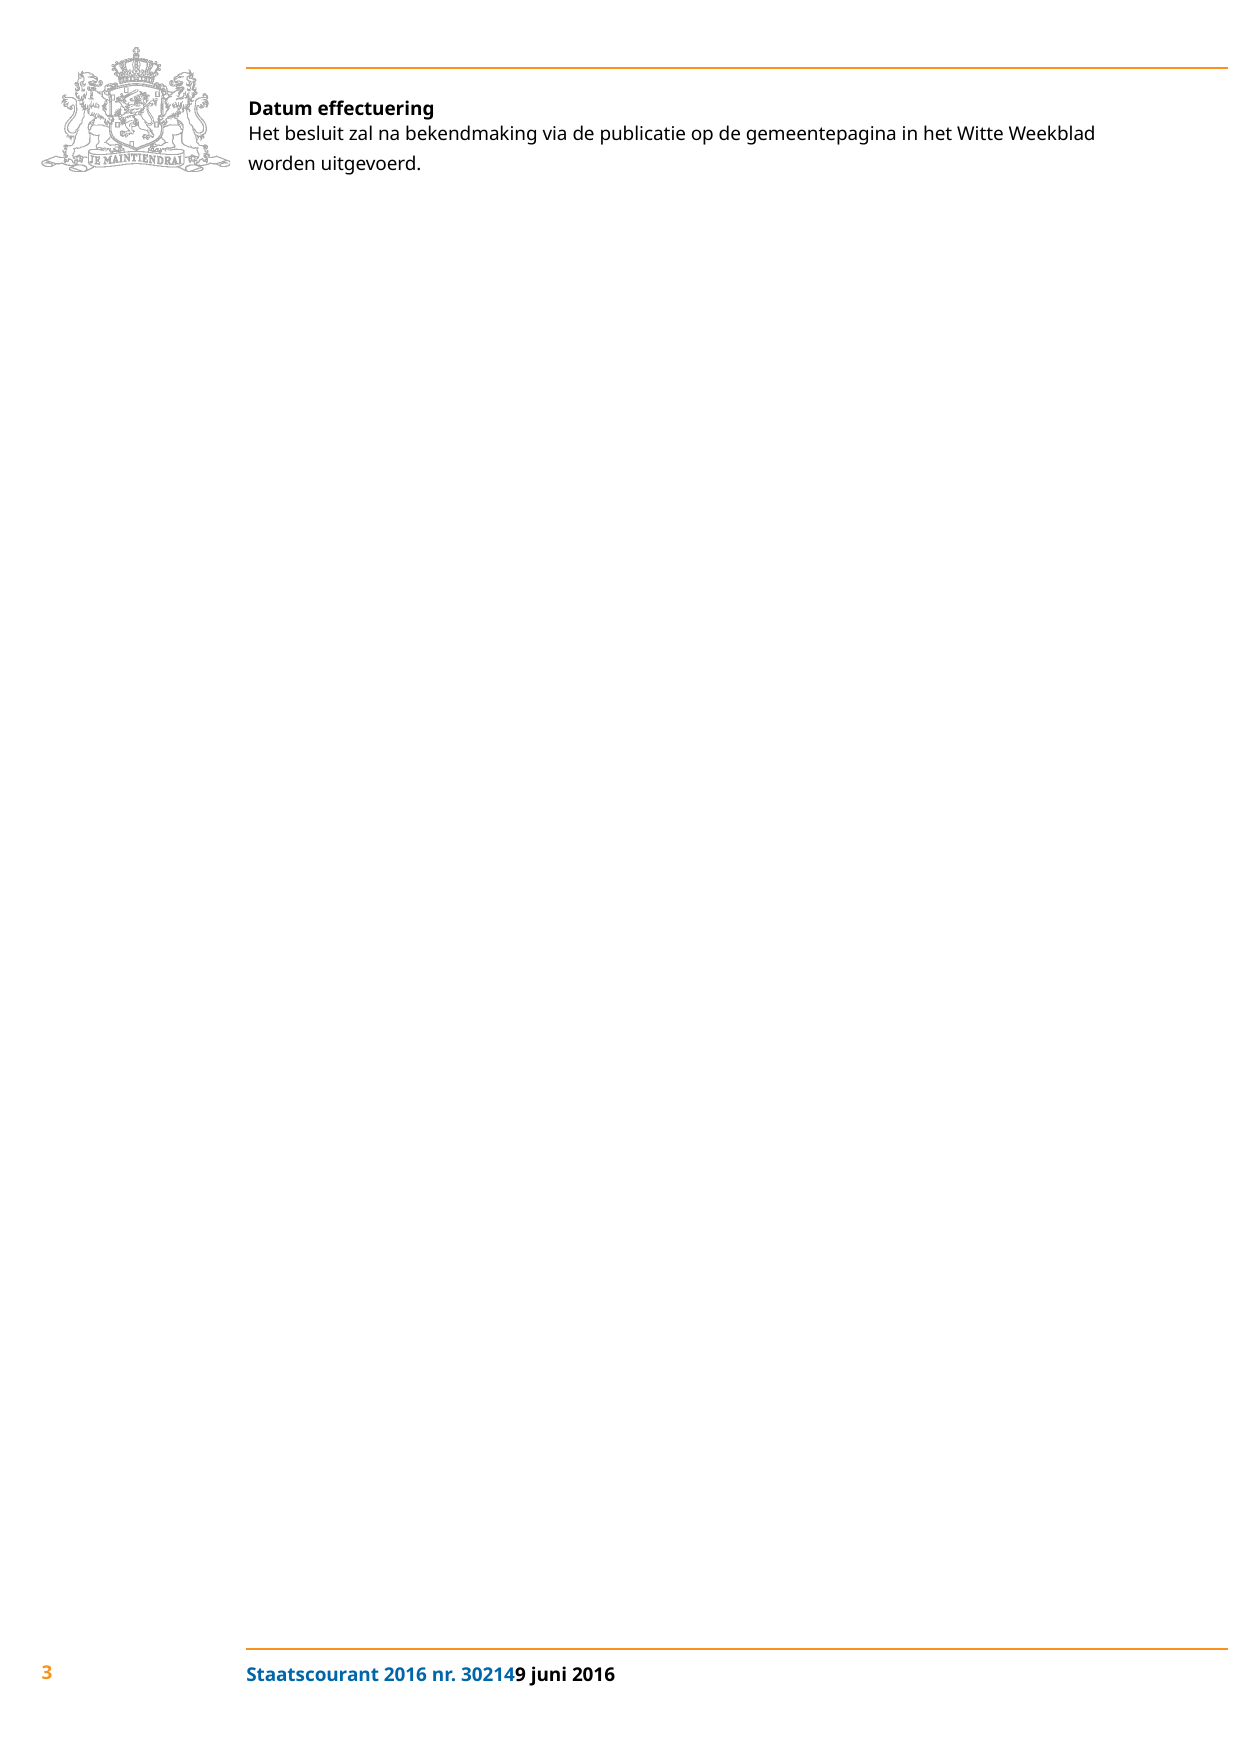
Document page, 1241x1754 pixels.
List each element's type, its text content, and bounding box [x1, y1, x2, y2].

text Datum effectuering [248, 95, 1152, 121]
picture [41, 47, 231, 172]
text Het besluit zal na bekendmaking via de publicatie op de gemeentepagina in het Witte Weekblad worden uitgevoerd. [248, 121, 1152, 176]
